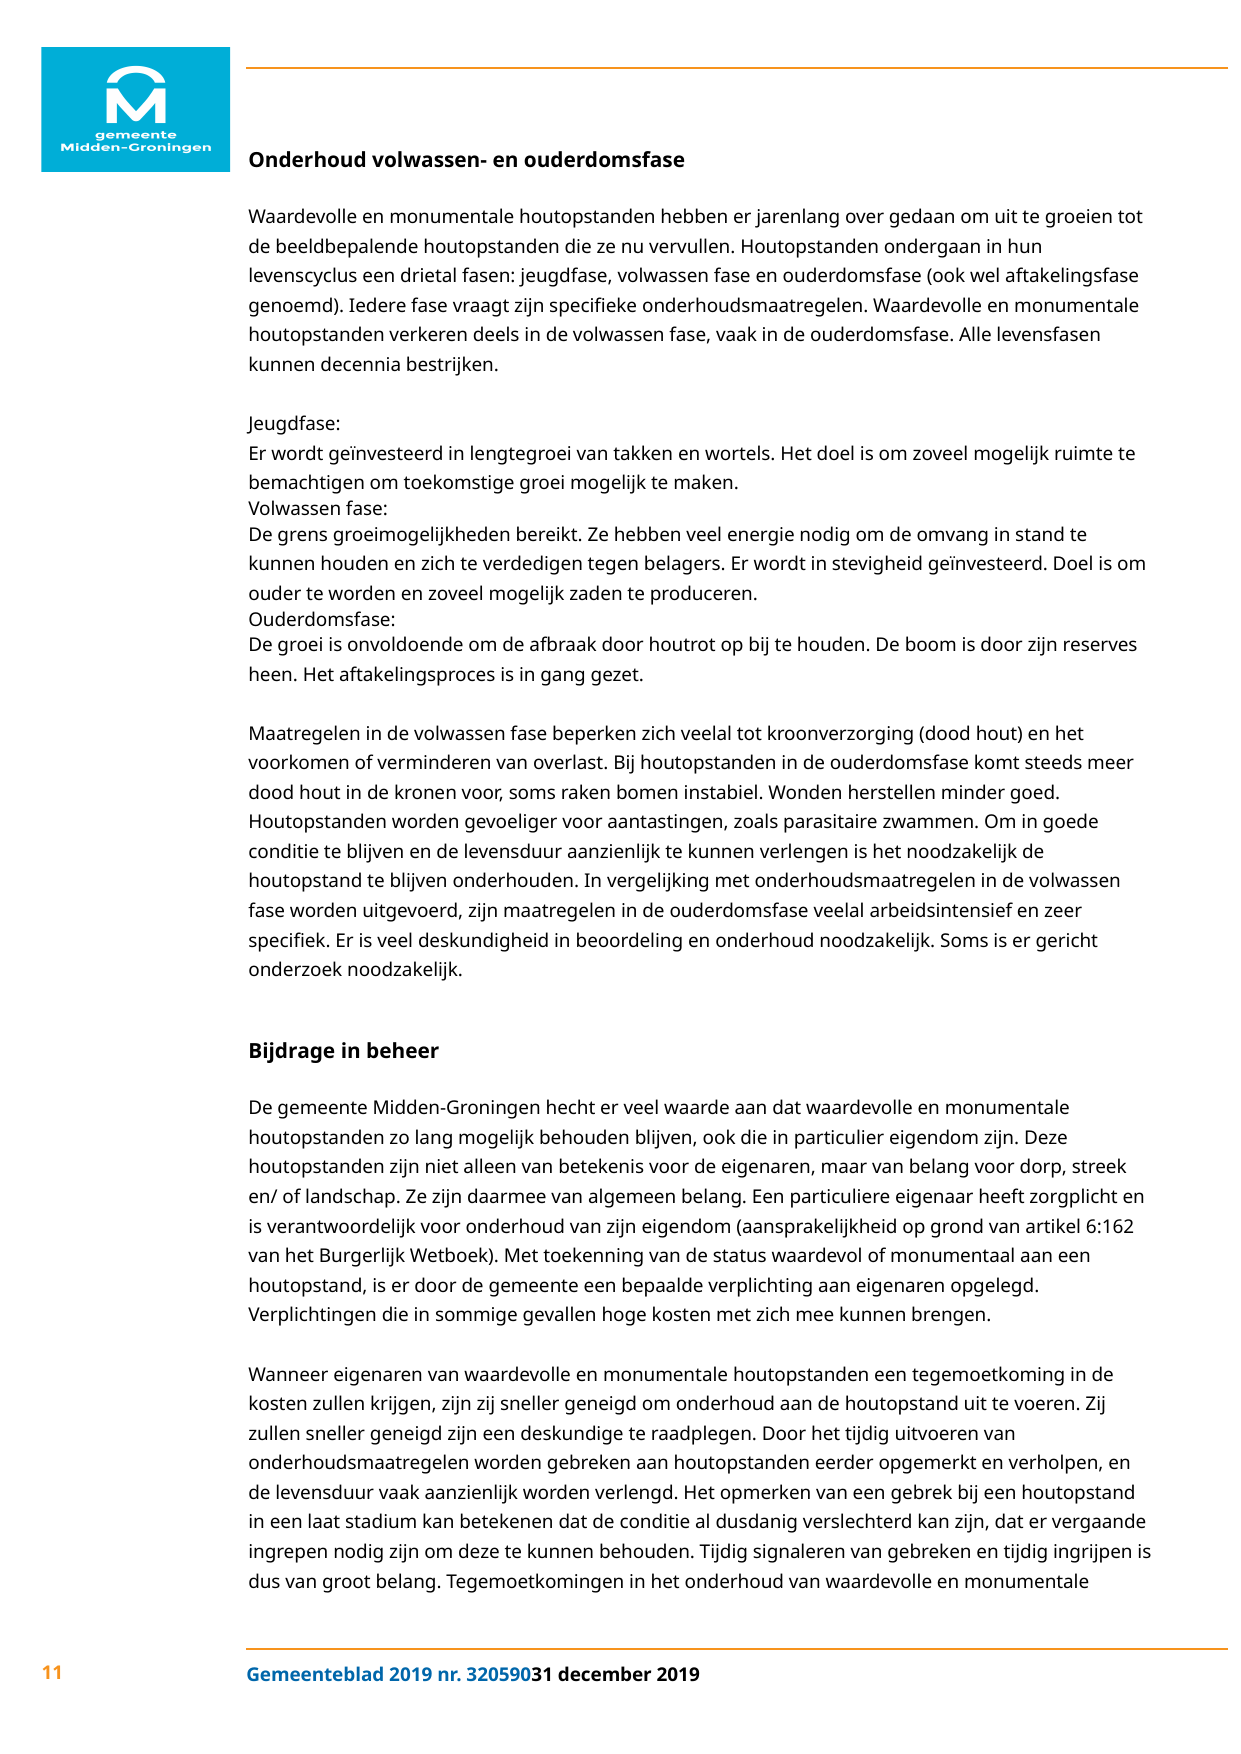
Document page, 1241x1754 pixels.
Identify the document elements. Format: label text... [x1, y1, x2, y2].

table_cell Ouderdomsfase: [248, 606, 1152, 632]
text Bijdrage in beheer [248, 1036, 1152, 1065]
text Onderhoud volwassen- en ouderdomsfase [248, 145, 1152, 174]
text Maatregelen in de volwassen fase beperken zich veelal tot kroonverzorging (dood hout) en het voorkomen of verminderen van overlast. Bij houtopstanden in de ouderdomsfase komt steeds meer dood hout in de kronen voor, soms raken bomen instabiel. Wonden herstellen minder goed. Houtopstanden worden gevoeliger voor aantastingen, zoals parasitaire zwammen. Om in goede conditie te blijven en de levensduur aanzienlijk te kunnen verlengen is het noodzakelijk de houtopstand te blijven onderhouden. In vergelijking met onderhoudsmaatregelen in de volwassen fase worden uitgevoerd, zijn maatregelen in de ouderdomsfase veelal arbeidsintensief en zeer specifiek. Er is veel deskundigheid in beoordeling en onderhoud noodzakelijk. Soms is er gericht onderzoek noodzakelijk. [248, 720, 1152, 982]
text De gemeente Midden-Groningen hecht er veel waarde aan dat waardevolle en monumentale houtopstanden zo lang mogelijk behouden blijven, ook die in particulier eigendom zijn. Deze houtopstanden zijn niet alleen van betekenis voor de eigenaren, maar van belang voor dorp, streek en/ of landschap. Ze zijn daarmee van algemeen belang. Een particuliere eigenaar heeft zorgplicht en is verantwoordelijk voor onderhoud van zijn eigendom (aansprakelijkheid op grond van artikel 6:162 van het Burgerlijk Wetboek). Met toekenning van de status waardevol of monumentaal aan een houtopstand, is er door de gemeente een bepaalde verplichting aan eigenaren opgelegd. Verplichtingen die in sommige gevallen hoge kosten met zich mee kunnen brengen. [248, 1094, 1152, 1327]
text Wanneer eigenaren van waardevolle en monumentale houtopstanden een tegemoetkoming in de kosten zullen krijgen, zijn zij sneller geneigd om onderhoud aan de houtopstand uit te voeren. Zij zullen sneller geneigd zijn een deskundige te raadplegen. Door het tijdig uitvoeren van onderhoudsmaatregelen worden gebreken aan houtopstanden eerder opgemerkt en verholpen, en de levensduur vaak aanzienlijk worden verlengd. Het opmerken van een gebrek bij een houtopstand in een laat stadium kan betekenen dat de conditie al dusdanig verslechterd kan zijn, dat er vergaande ingrepen nodig zijn om deze te kunnen behouden. Tijdig signaleren van gebreken en tijdig ingrijpen is dus van groot belang. Tegemoetkomingen in het onderhoud van waardevolle en monumentale [248, 1361, 1152, 1593]
table_cell De groei is onvoldoende om de afbraak door houtrot op bij te houden. De boom is door zijn reserves heen. Het aftakelingsproces is in gang gezet. [248, 632, 1152, 687]
picture [108, 66, 164, 82]
table_header Jeugdfase: Er wordt geïnvesteerd in lengtegroei van takken en wortels. Het doel is om zoveel mogelijk ruimte te bemachtigen om toekomstige groei mogelijk te maken. [248, 410, 1152, 495]
picture [107, 89, 165, 122]
text Waardevolle en monumentale houtopstanden hebben er jarenlang over gedaan om uit te groeien tot de beeldbepalende houtopstanden die ze nu vervullen. Houtopstanden ondergaan in hun levenscyclus een drietal fasen: jeugdfase, volwassen fase en ouderdomsfase (ook wel aftakelingsfase genoemd). Iedere fase vraagt zijn specifieke onderhoudsmaatregelen. Waardevolle en monumentale houtopstanden verkeren deels in de volwassen fase, vaak in de ouderdomsfase. Alle levensfasen kunnen decennia bestrijken. [248, 203, 1152, 377]
table_cell Volwassen fase: [248, 495, 1152, 521]
picture [184, 146, 190, 153]
table_cell De grens groeimogelijkheden bereikt. Ze hebben veel energie nodig om de omvang in stand te kunnen houden en zich te verdedigen tegen belagers. Er wordt in stevigheid geïnvesteerd. Doel is om ouder te worden en zoveel mogelijk zaden te produceren. [248, 521, 1152, 606]
